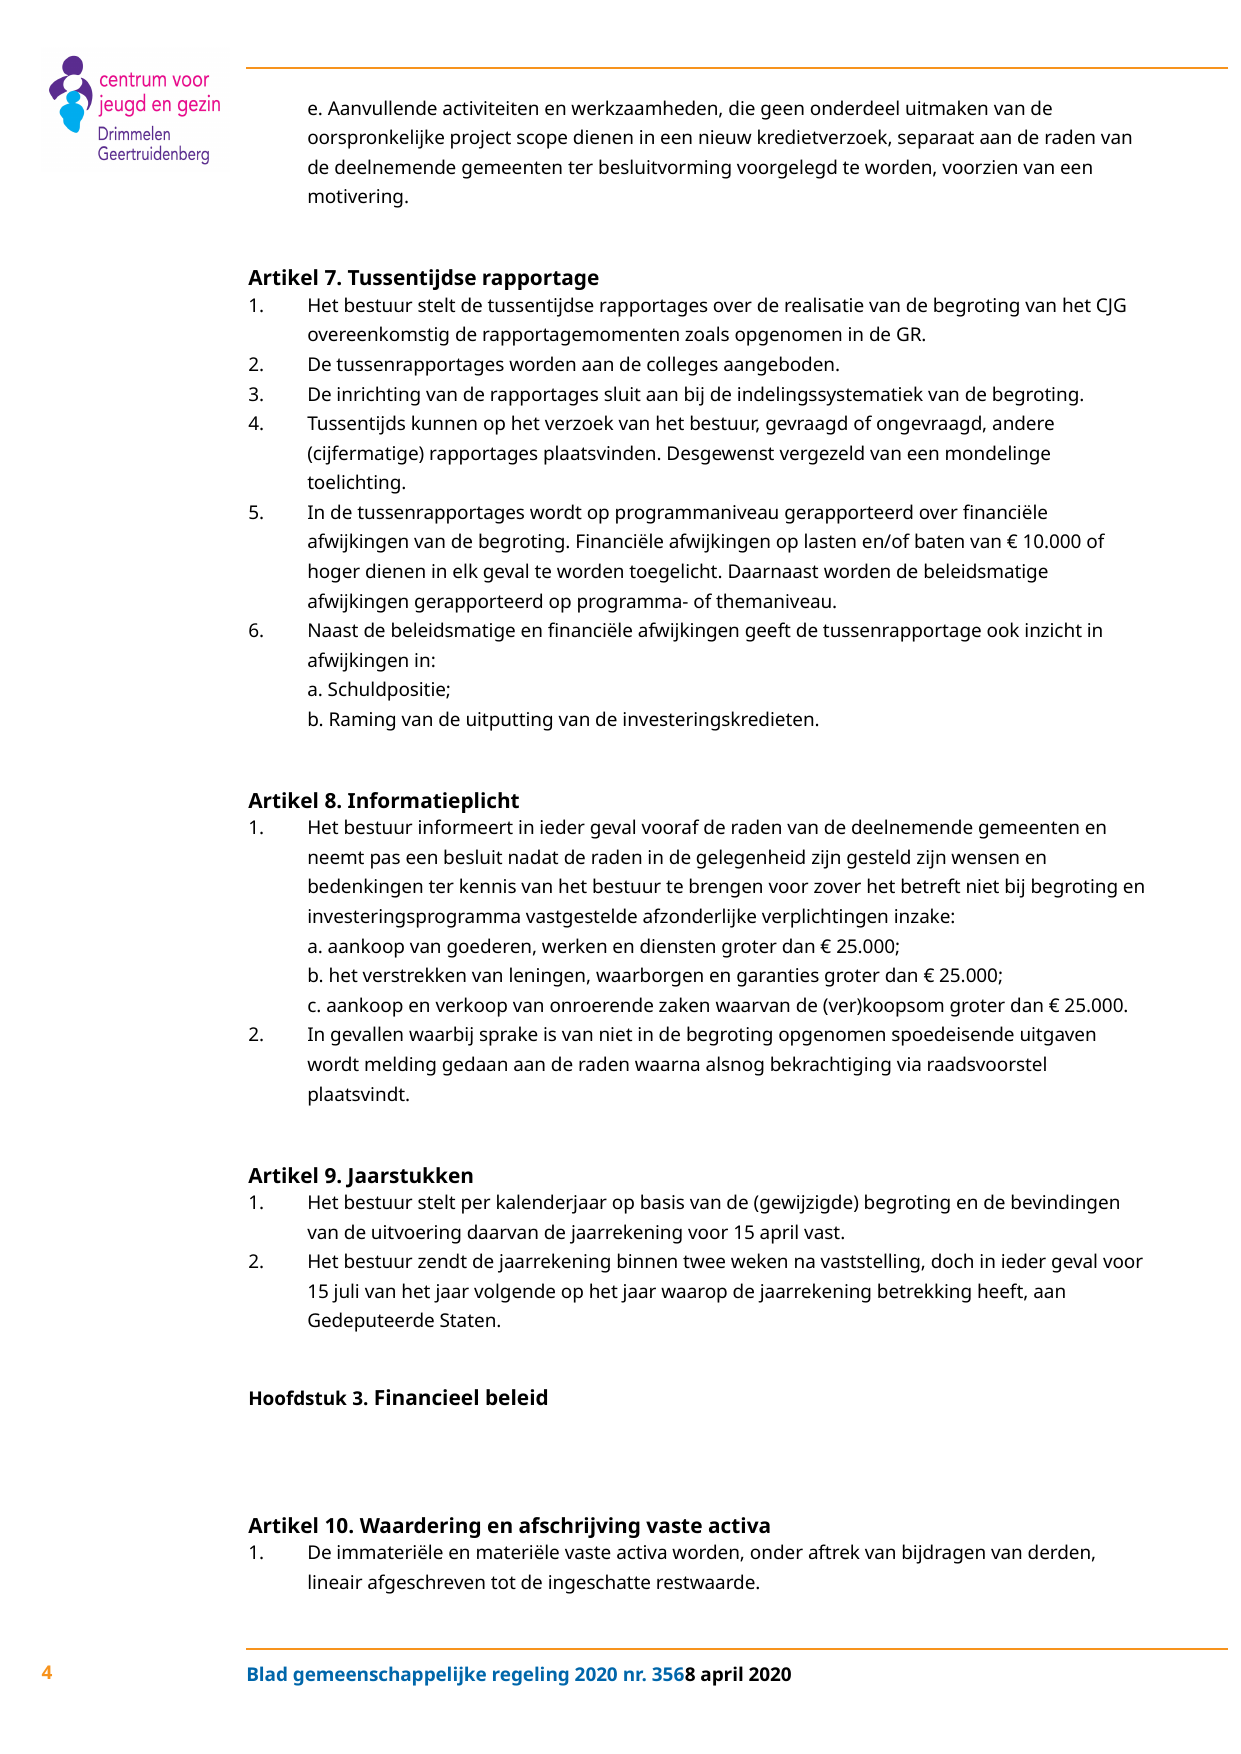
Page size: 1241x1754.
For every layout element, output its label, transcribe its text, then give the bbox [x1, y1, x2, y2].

list e. Aanvullende activiteiten en werkzaamheden, die geen onderdeel uitmaken van de oorspronkelijke project scope dienen in een nieuw kredietverzoek, separaat aan de raden van de deelnemende gemeenten ter besluitvorming voorgelegd te worden, voorzien van een motivering. [248, 95, 1152, 209]
list Het bestuur stelt de tussentijdse rapportages over de realisatie van de begroting van het CJG overeenkomstig de rapportagemomenten zoals opgenomen in de GR. [248, 292, 1152, 347]
text Hoofdstuk 3. Financieel beleid [248, 1383, 1152, 1411]
list Het bestuur stelt per kalenderjaar op basis van de (gewijzigde) begroting en de bevindingen van de uitvoering daarvan de jaarrekening voor 15 april vast. [248, 1189, 1152, 1244]
list c. aankoop en verkoop van onroerende zaken waarvan de (ver)koopsom groter dan € 25.000. [248, 992, 1152, 1018]
list Het bestuur zendt de jaarrekening binnen twee weken na vaststelling, doch in ieder geval voor 15 juli van het jaar volgende op het jaar waarop de jaarrekening betrekking heeft, aan Gedeputeerde Staten. [248, 1248, 1152, 1333]
text Artikel 10. Waardering en afschrijving vaste activa [248, 1511, 1152, 1539]
list Naast de beleidsmatige en financiële afwijkingen geeft de tussenrapportage ook inzicht in afwijkingen in: [248, 617, 1152, 673]
list De tussenrapportages worden aan de colleges aangeboden. [248, 351, 1152, 377]
list Het bestuur informeert in ieder geval vooraf de raden van de deelnemende gemeenten en neemt pas een besluit nadat de raden in de gelegenheid zijn gesteld zijn wensen en bedenkingen ter kennis van het bestuur te brengen voor zover het betreft niet bij begroting en investeringsprogramma vastgestelde afzonderlijke verplichtingen inzake: [248, 814, 1152, 929]
list In gevallen waarbij sprake is van niet in de begroting opgenomen spoedeisende uitgaven wordt melding gedaan aan de raden waarna alsnog bekrachtiging via raadsvoorstel plaatsvindt. [248, 1022, 1152, 1107]
list a. aankoop van goederen, werken en diensten groter dan € 25.000; [248, 933, 1152, 959]
list b. Raming van de uitputting van de investeringskredieten. [248, 706, 1152, 732]
text Artikel 8. Informatieplicht [248, 786, 1152, 814]
text Artikel 7. Tussentijdse rapportage [248, 263, 1152, 292]
list De inrichting van de rapportages sluit aan bij de indelingssystematiek van de begroting. [248, 381, 1152, 406]
list In de tussenrapportages wordt op programmaniveau gerapporteerd over financiële afwijkingen van de begroting. Financiële afwijkingen op lasten en/of baten van € 10.000 of hoger dienen in elk geval te worden toegelicht. Daarnaast worden de beleidsmatige afwijkingen gerapporteerd op programma- of themaniveau. [248, 499, 1152, 613]
list b. het verstrekken van leningen, waarborgen en garanties groter dan € 25.000; [248, 962, 1152, 988]
list De immateriële en materiële vaste activa worden, onder aftrek van bijdragen van derden, lineair afgeschreven tot de ingeschatte restwaarde. [248, 1539, 1152, 1595]
text Artikel 9. Jaarstukken [248, 1161, 1152, 1189]
picture [41, 47, 231, 172]
list a. Schuldpositie; [248, 677, 1152, 702]
list Tussentijds kunnen op het verzoek van het bestuur, gevraagd of ongevraagd, andere (cijfermatige) rapportages plaatsvinden. Desgewenst vergezeld van een mondelinge toelichting. [248, 410, 1152, 495]
